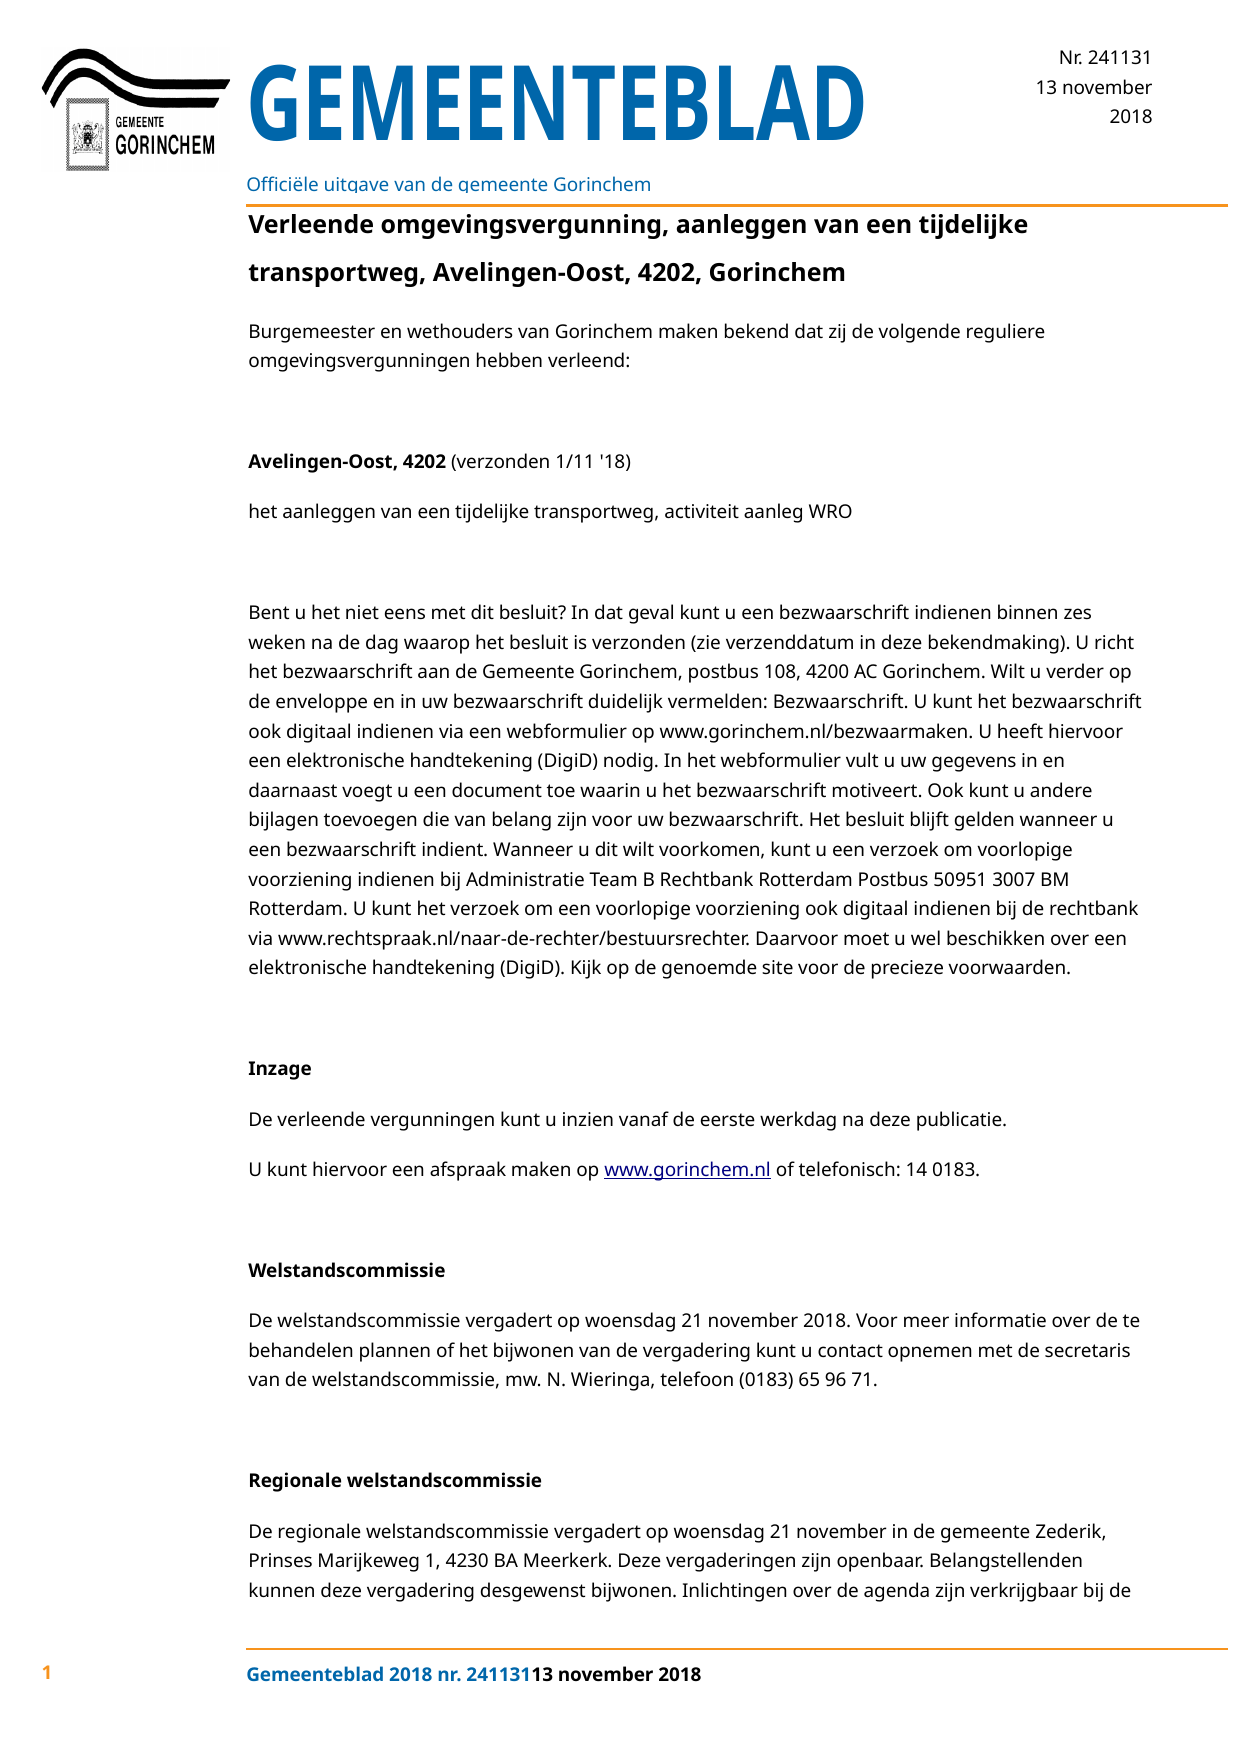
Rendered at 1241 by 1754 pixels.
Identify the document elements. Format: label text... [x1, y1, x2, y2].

text het aanleggen van een tijdelijke transportweg, activiteit aanleg WRO [248, 499, 1152, 524]
text Burgemeester en wethouders van Gorinchem maken bekend dat zij de volgende reguliere omgevingsvergunningen hebben verleend: [248, 318, 1152, 373]
text De welstandscommissie vergadert op woensdag 21 november 2018. Voor meer informatie over de te behandelen plannen of het bijwonen van de vergadering kunt u contact opnemen met de secretaris van de welstandscommissie, mw. N. Wieringa, telefoon (0183) 65 96 71. [248, 1307, 1152, 1392]
picture [41, 47, 231, 172]
text De verleende vergunningen kunt u inzien vanaf de eerste werkdag na deze publicatie. [248, 1106, 1152, 1132]
text Bent u het niet eens met dit besluit? In dat geval kunt u een bezwaarschrift indienen binnen zes weken na de dag waarop het besluit is verzonden (zie verzenddatum in deze bekendmaking). U richt het bezwaarschrift aan de Gemeente Gorinchem, postbus 108, 4200 AC Gorinchem. Wilt u verder op de enveloppe en in uw bezwaarschrift duidelijk vermelden: Bezwaarschrift. U kunt het bezwaarschrift ook digitaal indienen via een webformulier op www.gorinchem.nl/bezwaarmaken. U heeft hiervoor een elektronische handtekening (DigiD) nodig. In het webformulier vult u uw gegevens in en daarnaast voegt u een document toe waarin u het bezwaarschrift motiveert. Ook kunt u andere bijlagen toevoegen die van belang zijn voor uw bezwaarschrift. Het besluit blijft gelden wanneer u een bezwaarschrift indient. Wanneer u dit wilt voorkomen, kunt u een verzoek om voorlopige voorziening indienen bij Administratie Team B Rechtbank Rotterdam Postbus 50951 3007 BM Rotterdam. U kunt het verzoek om een voorlopige voorziening ook digitaal indienen bij de rechtbank via www.rechtspraak.nl/naar-de-rechter/bestuursrechter. Daarvoor moet u wel beschikken over een elektronische handtekening (DigiD). Kijk op de genoemde site voor de precieze voorwaarden. [248, 599, 1152, 980]
text Welstandscommissie [248, 1257, 1152, 1283]
text Inzage [248, 1055, 1152, 1081]
text Verleende omgevingsvergunning, aanleggen van een tijdelijke transportweg, Avelingen-Oost, 4202, Gorinchem [248, 207, 1152, 288]
text Avelingen-Oost, 4202 (verzonden 1/11 '18) [248, 448, 1152, 474]
text Regionale welstandscommissie [248, 1467, 1152, 1493]
text De regionale welstandscommissie vergadert op woensdag 21 november in de gemeente Zederik, Prinses Marijkeweg 1, 4230 BA Meerkerk. Deze vergaderingen zijn openbaar. Belangstellenden kunnen deze vergadering desgewenst bijwonen. Inlichtingen over de agenda zijn verkrijgbaar bij de [248, 1518, 1152, 1603]
text U kunt hiervoor een afspraak maken op www.gorinchem.nl of telefonisch: 14 0183. [248, 1156, 1152, 1182]
